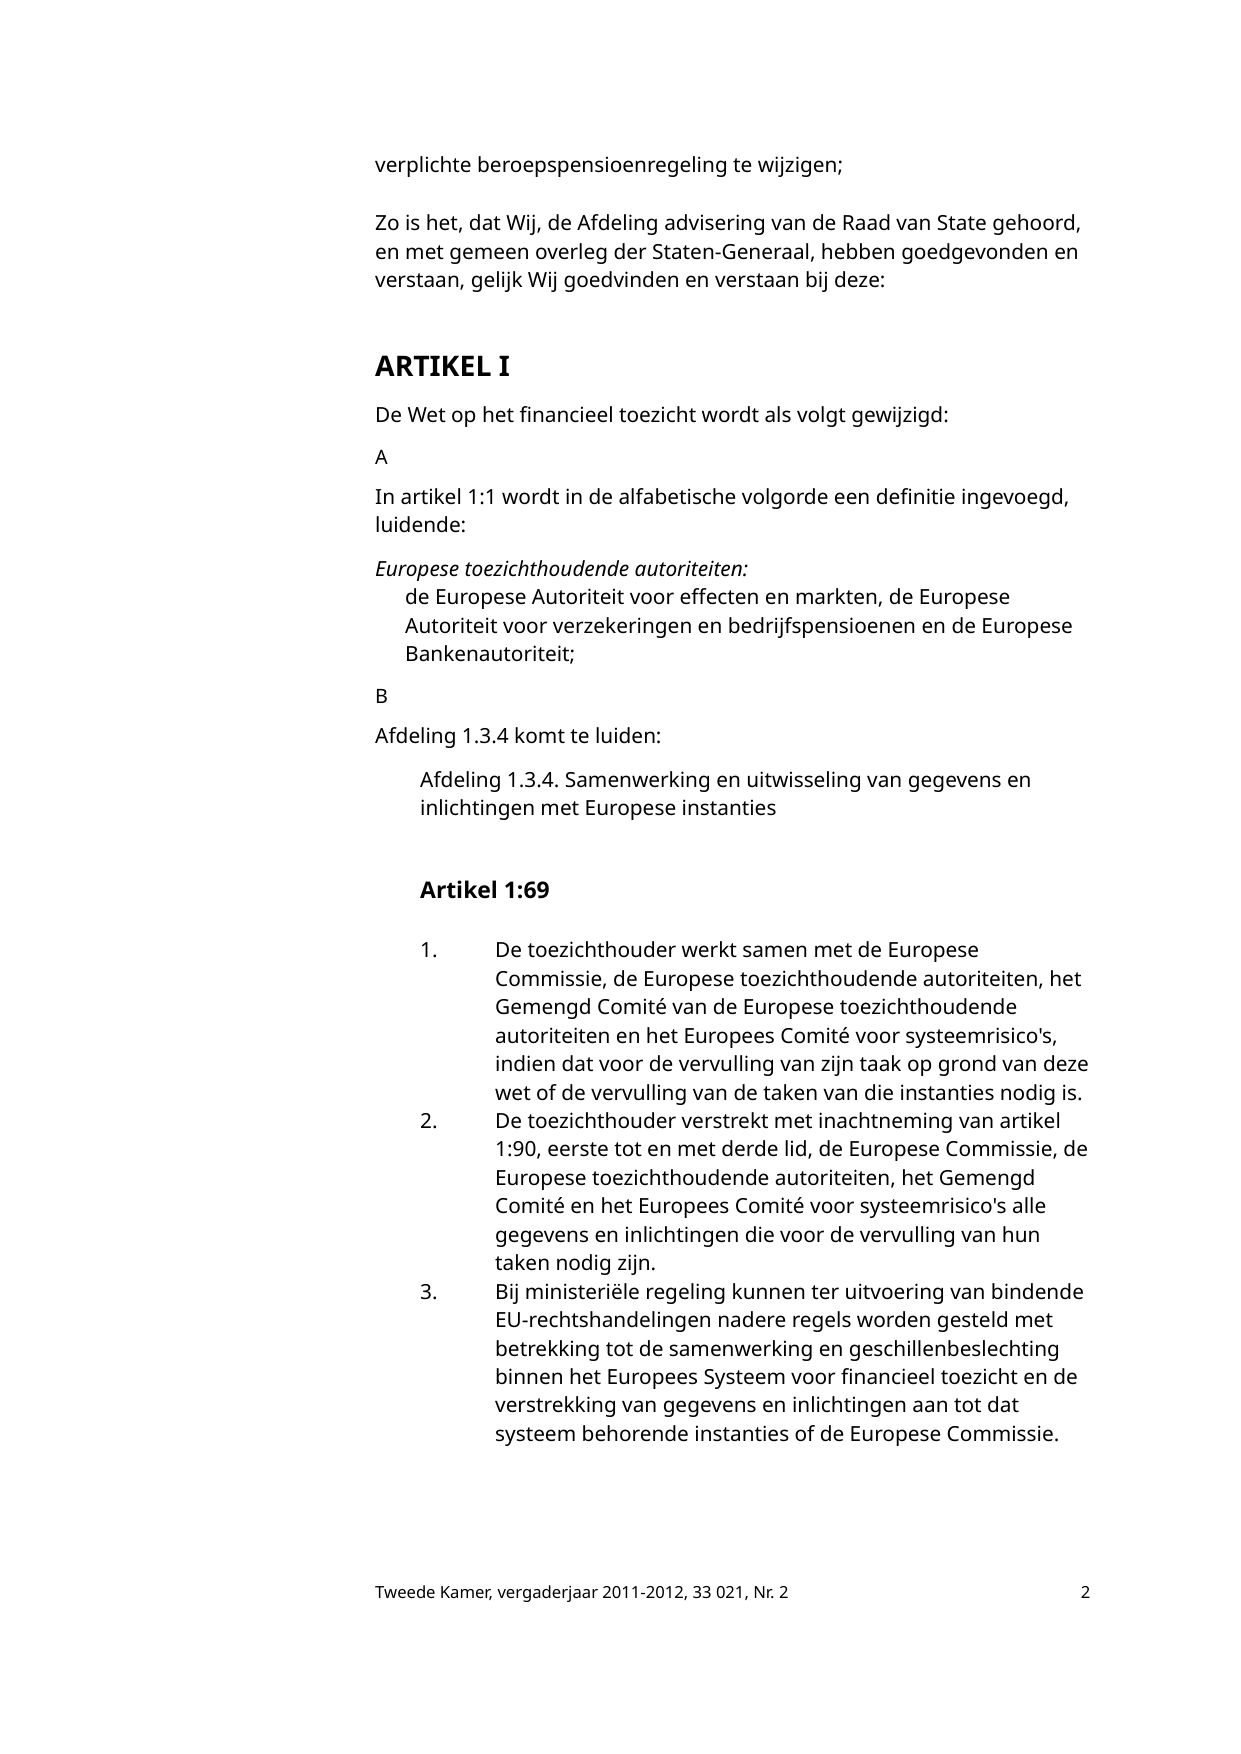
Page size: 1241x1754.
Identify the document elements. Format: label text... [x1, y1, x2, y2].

subtitle Afdeling 1.3.4. Samenwerking en uitwisseling van gegevens en inlichtingen met Europese instanties [420, 765, 1090, 822]
text De Wet op het financieel toezicht wordt als volgt gewijzigd: [375, 400, 1090, 428]
text Europese toezichthoudende autoriteiten: [375, 554, 1090, 582]
text verplichte beroepspensioenregeling te wijzigen; [375, 150, 1090, 178]
text B [375, 683, 1090, 710]
list De toezichthouder werkt samen met de Europese Commissie, de Europese toezichthoudende autoriteiten, het Gemengd Comité van de Europese toezichthoudende autoriteiten en het Europees Comité voor systeemrisico's, indien dat voor de vervulling van zijn taak op grond van deze wet of de vervulling van de taken van die instanties nodig is. [420, 936, 1090, 1106]
list De toezichthouder verstrekt met inachtneming van artikel 1:90, eerste tot en met derde lid, de Europese Commissie, de Europese toezichthoudende autoriteiten, het Gemengd Comité en het Europees Comité voor systeemrisico's alle gegevens en inlichtingen die voor de vervulling van hun taken nodig zijn. [420, 1106, 1090, 1277]
text de Europese Autoriteit voor effecten en markten, de Europese Autoriteit voor verzekeringen en bedrijfspensioenen en de Europese Bankenautoriteit; [405, 582, 1090, 668]
text Afdeling 1.3.4 komt te luiden: [375, 721, 1090, 750]
subtitle Artikel 1:69 [420, 874, 1090, 906]
text A [375, 443, 1090, 470]
subtitle ARTIKEL I [375, 346, 1090, 385]
list Bij ministeriële regeling kunnen ter uitvoering van bindende EU-rechtshandelingen nadere regels worden gesteld met betrekking tot de samenwerking en geschillenbeslechting binnen het Europees Systeem voor financieel toezicht en de verstrekking van gegevens en inlichtingen aan tot dat systeem behorende instanties of de Europese Commissie. [420, 1277, 1090, 1447]
text Zo is het, dat Wij, de Afdeling advisering van de Raad van State gehoord, en met gemeen overleg der Staten-Generaal, hebben goedgevonden en verstaan, gelijk Wij goedvinden en verstaan bij deze: [375, 208, 1090, 294]
text In artikel 1:1 wordt in de alfabetische volgorde een definitie ingevoegd, luidende: [375, 482, 1090, 539]
